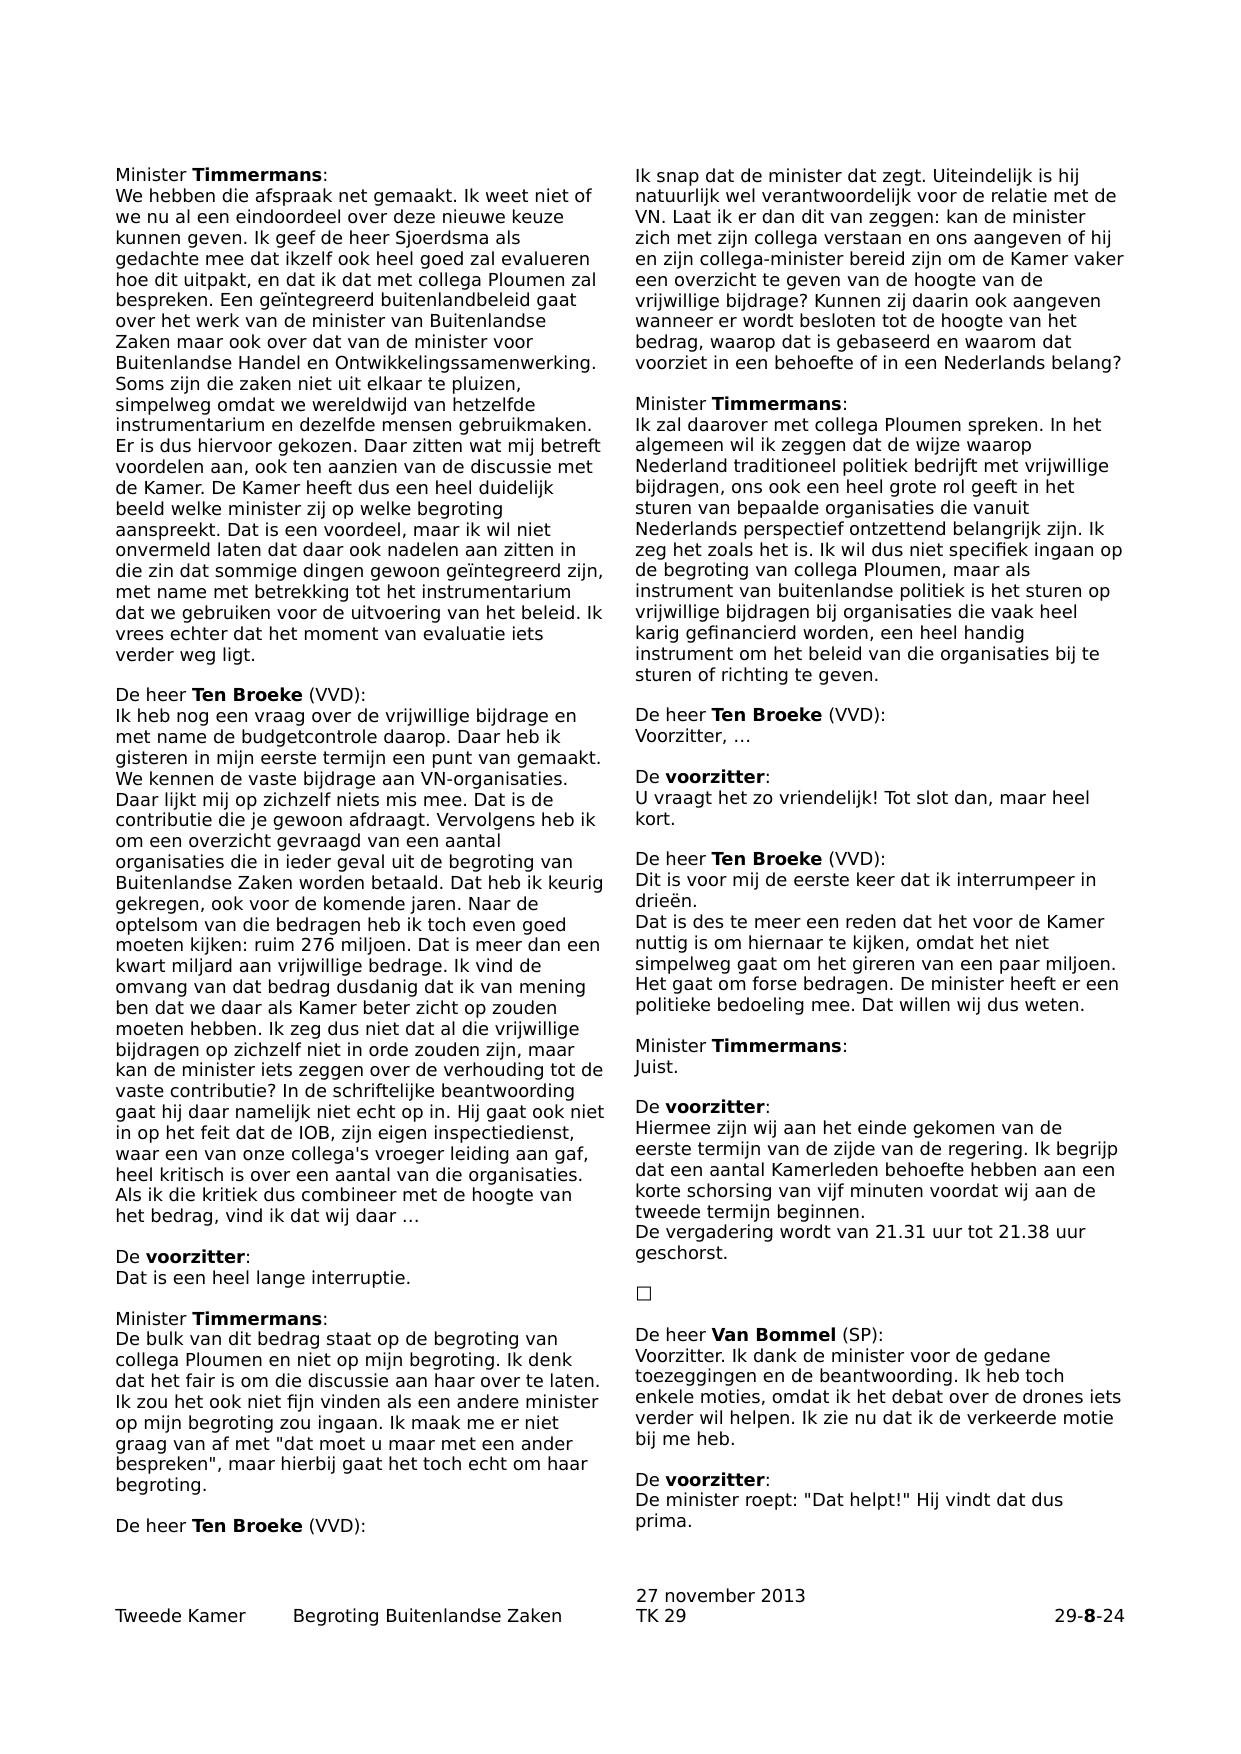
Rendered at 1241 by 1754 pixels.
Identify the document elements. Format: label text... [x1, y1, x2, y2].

text Minister Timmermans: [115, 165, 605, 186]
text De voorzitter: [635, 1097, 1125, 1118]
text De bulk van dit bedrag staat op de begroting van collega Ploumen en niet op mijn begroting. Ik denk dat het fair is om die discussie aan haar over te laten. Ik zou het ook niet fijn vinden als een andere minister op mijn begroting zou ingaan. Ik maak me er niet graag van af met "dat moet u maar met een ander bespreken", maar hierbij gaat het toch echt om haar begroting. [115, 1329, 605, 1496]
text Voorzitter. Ik dank de minister voor de gedane toezeggingen en de beantwoording. Ik heb toch enkele moties, omdat ik het debat over de drones iets verder wil helpen. Ik zie nu dat ik de verkeerde motie bij me heb. [635, 1345, 1125, 1449]
text Ik snap dat de minister dat zegt. Uiteindelijk is hij natuurlijk wel verantwoordelijk voor de relatie met de VN. Laat ik er dan dit van zeggen: kan de minister zich met zijn collega verstaan en ons aangeven of hij en zijn collega-minister bereid zijn om de Kamer vaker een overzicht te geven van de hoogte van de vrijwillige bijdrage? Kunnen zij daarin ook aangeven wanneer er wordt besloten tot de hoogte van het bedrag, waarop dat is gebaseerd en waarom dat voorziet in een behoefte of in een Nederlands belang? [635, 165, 1125, 374]
text Minister Timmermans: [115, 1308, 605, 1329]
text De heer Ten Broeke (VVD): [115, 685, 605, 706]
text De heer Van Bommel (SP): [635, 1324, 1125, 1345]
text De voorzitter: [635, 1469, 1125, 1490]
text Hiermee zijn wij aan het einde gekomen van de eerste termijn van de zijde van de regering. Ik begrijp dat een aantal Kamerleden behoefte hebben aan een korte schorsing van vijf minuten voordat wij aan de tweede termijn beginnen. [635, 1118, 1125, 1222]
text Minister Timmermans: [635, 394, 1125, 414]
text De minister roept: "Dat helpt!" Hij vindt dat dus prima. [635, 1490, 1125, 1532]
text De heer Ten Broeke (VVD): [635, 849, 1125, 870]
text De heer Ten Broeke (VVD): [635, 705, 1125, 726]
text U vraagt het zo vriendelijk! Tot slot dan, maar heel kort. [635, 787, 1125, 829]
text De vergadering wordt van 21.31 uur tot 21.38 uur geschorst. [635, 1222, 1125, 1264]
text Dit is voor mij de eerste keer dat ik interrumpeer in drieën. [635, 870, 1125, 912]
text De heer Ten Broeke (VVD): [115, 1516, 605, 1536]
text We hebben die afspraak net gemaakt. Ik weet niet of we nu al een eindoordeel over deze nieuwe keuze kunnen geven. Ik geef de heer Sjoerdsma als gedachte mee dat ikzelf ook heel goed zal evalueren hoe dit uitpakt, en dat ik dat met collega Ploumen zal bespreken. Een geïntegreerd buitenlandbeleid gaat over het werk van de minister van Buitenlandse Zaken maar ook over dat van de minister voor Buitenlandse Handel en Ontwikkelingssamenwerking. Soms zijn die zaken niet uit elkaar te pluizen, simpelweg omdat we wereldwijd van hetzelfde instrumentarium en dezelfde mensen gebruikmaken. Er is dus hiervoor gekozen. Daar zitten wat mij betreft voordelen aan, ook ten aanzien van de discussie met de Kamer. De Kamer heeft dus een heel duidelijk beeld welke minister zij op welke begroting aanspreekt. Dat is een voordeel, maar ik wil niet onvermeld laten dat daar ook nadelen aan zitten in die zin dat sommige dingen gewoon geïntegreerd zijn, met name met betrekking tot het instrumentarium dat we gebruiken voor de uitvoering van het beleid. Ik vrees echter dat het moment van evaluatie iets verder weg ligt. [115, 186, 605, 665]
text Ik heb nog een vraag over de vrijwillige bijdrage en met name de budgetcontrole daarop. Daar heb ik gisteren in mijn eerste termijn een punt van gemaakt. We kennen de vaste bijdrage aan VN-organisaties. Daar lijkt mij op zichzelf niets mis mee. Dat is de contributie die je gewoon afdraagt. Vervolgens heb ik om een overzicht gevraagd van een aantal organisaties die in ieder geval uit de begroting van Buitenlandse Zaken worden betaald. Dat heb ik keurig gekregen, ook voor de komende jaren. Naar de optelsom van die bedragen heb ik toch even goed moeten kijken: ruim 276 miljoen. Dat is meer dan een kwart miljard aan vrijwillige bedrage. Ik vind de omvang van dat bedrag dusdanig dat ik van mening ben dat we daar als Kamer beter zicht op zouden moeten hebben. Ik zeg dus niet dat al die vrijwillige bijdragen op zichzelf niet in orde zouden zijn, maar kan de minister iets zeggen over de verhouding tot de vaste contributie? In de schriftelijke beantwoording gaat hij daar namelijk niet echt op in. Hij gaat ook niet in op het feit dat de IOB, zijn eigen inspectiedienst, waar een van onze collega's vroeger leiding aan gaf, heel kritisch is over een aantal van die organisaties. Als ik die kritiek dus combineer met de hoogte van het bedrag, vind ik dat wij daar … [115, 706, 605, 1227]
text Ik zal daarover met collega Ploumen spreken. In het algemeen wil ik zeggen dat de wijze waarop Nederland traditioneel politiek bedrijft met vrijwillige bijdragen, ons ook een heel grote rol geeft in het sturen van bepaalde organisaties die vanuit Nederlands perspectief ontzettend belangrijk zijn. Ik zeg het zoals het is. Ik wil dus niet specifiek ingaan op de begroting van collega Ploumen, maar als instrument van buitenlandse politiek is het sturen op vrijwillige bijdragen bij organisaties die vaak heel karig gefinancierd worden, een heel handig instrument om het beleid van die organisaties bij te sturen of richting te geven. [635, 414, 1125, 685]
text Dat is een heel lange interruptie. [115, 1267, 605, 1288]
text Dat is des te meer een reden dat het voor de Kamer nuttig is om hiernaar te kijken, omdat het niet simpelweg gaat om het gireren van een paar miljoen. Het gaat om forse bedragen. De minister heeft er een politieke bedoeling mee. Dat willen wij dus weten. [635, 912, 1125, 1016]
text Minister Timmermans: [635, 1036, 1125, 1056]
text ⬜ [635, 1284, 1125, 1304]
text De voorzitter: [115, 1247, 605, 1267]
text Juist. [635, 1056, 1125, 1077]
text Voorzitter, … [635, 726, 1125, 747]
text De voorzitter: [635, 767, 1125, 787]
